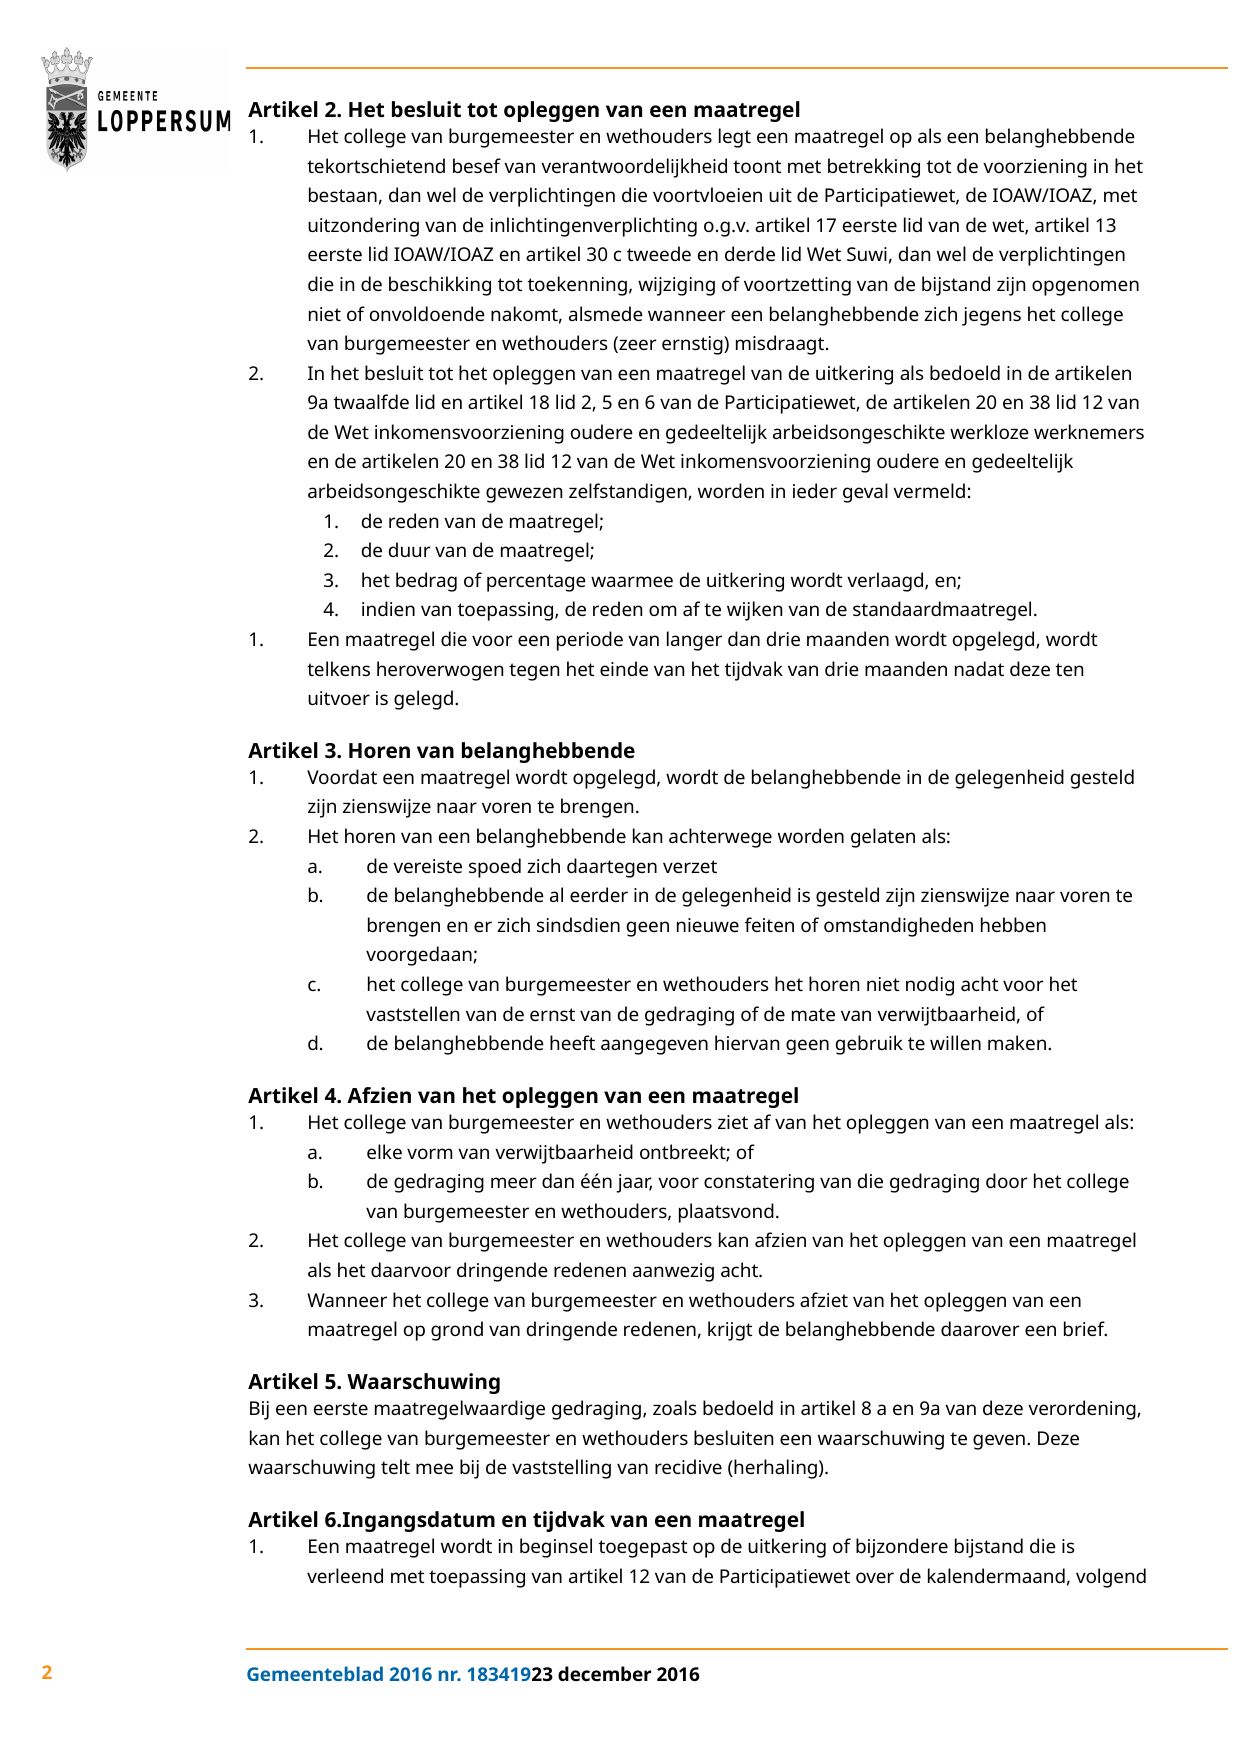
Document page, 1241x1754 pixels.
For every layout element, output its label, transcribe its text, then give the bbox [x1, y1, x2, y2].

list de gedraging meer dan één jaar, voor constatering van die gedraging door het college van burgemeester en wethouders, plaatsvond. [307, 1168, 1152, 1224]
text Artikel 5. Waarschuwing [248, 1367, 1152, 1395]
picture [41, 47, 231, 172]
list In het besluit tot het opleggen van een maatregel van de uitkering als bedoeld in de artikelen 9a twaalfde lid en artikel 18 lid 2, 5 en 6 van de Participatiewet, de artikelen 20 en 38 lid 12 van de Wet inkomensvoorziening oudere en gedeeltelijk arbeidsongeschikte werkloze werknemers en de artikelen 20 en 38 lid 12 van de Wet inkomensvoorziening oudere en gedeeltelijk arbeidsongeschikte gewezen zelfstandigen, worden in ieder geval vermeld: [248, 360, 1152, 504]
list Een maatregel wordt in beginsel toegepast op de uitkering of bijzondere bijstand die is verleend met toepassing van artikel 12 van de Participatiewet over de kalendermaand, volgend [248, 1533, 1152, 1588]
list het bedrag of percentage waarmee de uitkering wordt verlaagd, en; [323, 567, 1152, 593]
text Bij een eerste maatregelwaardige gedraging, zoals bedoeld in artikel 8 a en 9a van deze verordening, kan het college van burgemeester en wethouders besluiten een waarschuwing te geven. Deze waarschuwing telt mee bij de vaststelling van recidive (herhaling). [248, 1395, 1152, 1480]
list Het college van burgemeester en wethouders ziet af van het opleggen van een maatregel als: [248, 1109, 1152, 1135]
text Artikel 6.Ingangsdatum en tijdvak van een maatregel [248, 1505, 1152, 1533]
list Voordat een maatregel wordt opgelegd, wordt de belanghebbende in de gelegenheid gesteld zijn zienswijze naar voren te brengen. [248, 764, 1152, 819]
list Het college van burgemeester en wethouders legt een maatregel op als een belanghebbende tekortschietend besef van verantwoordelijkheid toont met betrekking tot de voorziening in het bestaan, dan wel de verplichtingen die voortvloeien uit de Participatiewet, de IOAW/IOAZ, met uitzondering van de inlichtingenverplichting o.g.v. artikel 17 eerste lid van de wet, artikel 13 eerste lid IOAW/IOAZ en artikel 30 c tweede en derde lid Wet Suwi, dan wel de verplichtingen die in de beschikking tot toekenning, wijziging of voortzetting van de bijstand zijn opgenomen niet of onvoldoende nakomt, alsmede wanneer een belanghebbende zich jegens het college van burgemeester en wethouders (zeer ernstig) misdraagt. [248, 123, 1152, 356]
list de vereiste spoed zich daartegen verzet [307, 853, 1152, 879]
text Artikel 4. Afzien van het opleggen van een maatregel [248, 1081, 1152, 1109]
text Artikel 3. Horen van belanghebbende [248, 736, 1152, 764]
list Wanneer het college van burgemeester en wethouders afziet van het opleggen van een maatregel op grond van dringende redenen, krijgt de belanghebbende daarover een brief. [248, 1287, 1152, 1342]
list de duur van de maatregel; [323, 537, 1152, 563]
list de reden van de maatregel; [323, 508, 1152, 533]
list elke vorm van verwijtbaarheid ontbreekt; of [307, 1139, 1152, 1164]
list Het college van burgemeester en wethouders kan afzien van het opleggen van een maatregel als het daarvoor dringende redenen aanwezig acht. [248, 1228, 1152, 1283]
list Het horen van een belanghebbende kan achterwege worden gelaten als: [248, 823, 1152, 849]
text Artikel 2. Het besluit tot opleggen van een maatregel [248, 95, 1152, 123]
list indien van toepassing, de reden om af te wijken van de standaardmaatregel. [323, 597, 1152, 622]
list het college van burgemeester en wethouders het horen niet nodig acht voor het vaststellen van de ernst van de gedraging of de mate van verwijtbaarheid, of [307, 971, 1152, 1027]
list de belanghebbende al eerder in de gelegenheid is gesteld zijn zienswijze naar voren te brengen en er zich sindsdien geen nieuwe feiten of omstandigheden hebben voorgedaan; [307, 882, 1152, 967]
list de belanghebbende heeft aangegeven hiervan geen gebruik te willen maken. [307, 1030, 1152, 1056]
list Een maatregel die voor een periode van langer dan drie maanden wordt opgelegd, wordt telkens heroverwogen tegen het einde van het tijdvak van drie maanden nadat deze ten uitvoer is gelegd. [248, 626, 1152, 711]
